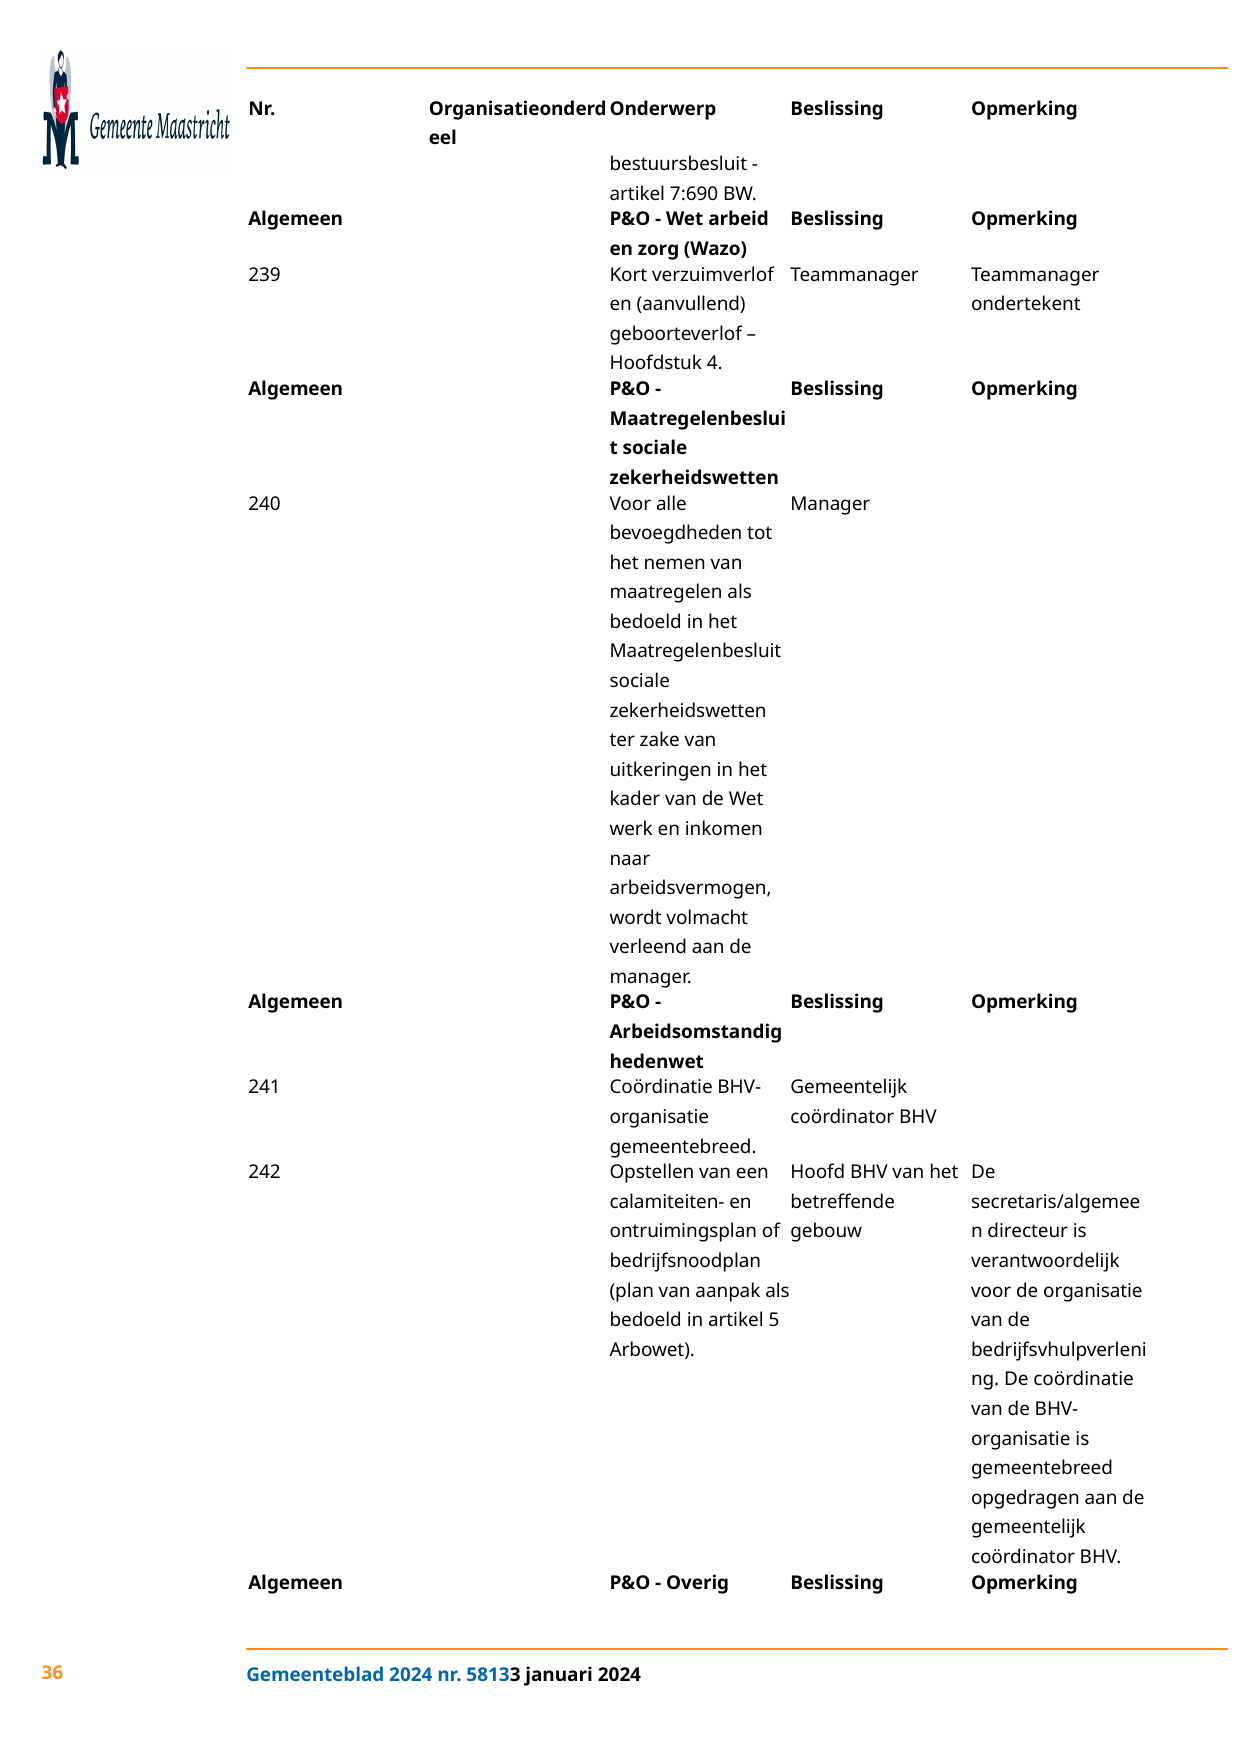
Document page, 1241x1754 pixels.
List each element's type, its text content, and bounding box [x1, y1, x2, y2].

table_cell Kort verzuimverlof en (aanvullend) geboorteverlof – Hoofdstuk 4. [609, 261, 790, 375]
table_cell Beslissing [790, 205, 971, 261]
table_cell 241 [248, 1074, 429, 1158]
table_cell 239 [248, 261, 429, 375]
table_cell [971, 1074, 1152, 1158]
table_cell Beslissing [790, 1569, 971, 1594]
table_cell [429, 1159, 609, 1569]
table_cell [971, 150, 1152, 205]
table_cell Opmerking [971, 375, 1152, 490]
table_header Organisatieonderdeel [429, 95, 609, 150]
table_header Onderwerp [609, 95, 790, 150]
table_cell Opstellen van een calamiteiten- en ontruimingsplan of bedrijfsnoodplan (plan van aanpak als bedoeld in artikel 5 Arbowet). [609, 1159, 790, 1569]
table_header Nr. [248, 95, 429, 150]
table_cell De secretaris/algemeen directeur is verantwoordelijk voor de organisatie van de bedrijfsvhulpverlening. De coördinatie van de BHV-organisatie is gemeentebreed opgedragen aan de gemeentelijk coördinator BHV. [971, 1159, 1152, 1569]
table_cell Teammanager [790, 261, 971, 375]
table_cell P&O - Maatregelenbesluit sociale zekerheidswetten [609, 375, 790, 490]
table_cell Beslissing [790, 375, 971, 490]
table_cell P&O - Arbeidsomstandighedenwet [609, 989, 790, 1074]
table_cell [429, 150, 609, 205]
table_cell Opmerking [971, 1569, 1152, 1594]
table_cell [248, 150, 429, 205]
table_cell Beslissing [790, 989, 971, 1074]
picture [41, 47, 231, 172]
table_header Beslissing [790, 95, 971, 150]
table_cell [429, 1074, 609, 1158]
table_cell 240 [248, 490, 429, 989]
table_cell P&O - Wet arbeid en zorg (Wazo) [609, 205, 790, 261]
table_cell Algemeen [248, 375, 609, 490]
table_cell Opmerking [971, 205, 1152, 261]
table_cell Opmerking [971, 989, 1152, 1074]
table_cell Hoofd BHV van het betreffende gebouw [790, 1159, 971, 1569]
table_cell 242 [248, 1159, 429, 1569]
table_cell bestuursbesluit - artikel 7:690 BW. [609, 150, 790, 205]
table_cell Algemeen [248, 1569, 609, 1594]
table_cell Algemeen [248, 989, 609, 1074]
table_cell [429, 261, 609, 375]
table_cell Teammanager ondertekent [971, 261, 1152, 375]
table_cell Coördinatie BHV-organisatie gemeentebreed. [609, 1074, 790, 1158]
table_cell Voor alle bevoegdheden tot het nemen van maatregelen als bedoeld in het Maatregelenbesluit sociale zekerheidswetten ter zake van uitkeringen in het kader van de Wet werk en inkomen naar arbeidsvermogen, wordt volmacht verleend aan de manager. [609, 490, 790, 989]
table_cell [790, 150, 971, 205]
table_cell P&O - Overig [609, 1569, 790, 1594]
table_header Opmerking [971, 95, 1152, 150]
table_cell [971, 490, 1152, 989]
table_cell [429, 490, 609, 989]
table_cell Manager [790, 490, 971, 989]
table_cell Algemeen [248, 205, 609, 261]
table_cell Gemeentelijk coördinator BHV [790, 1074, 971, 1158]
